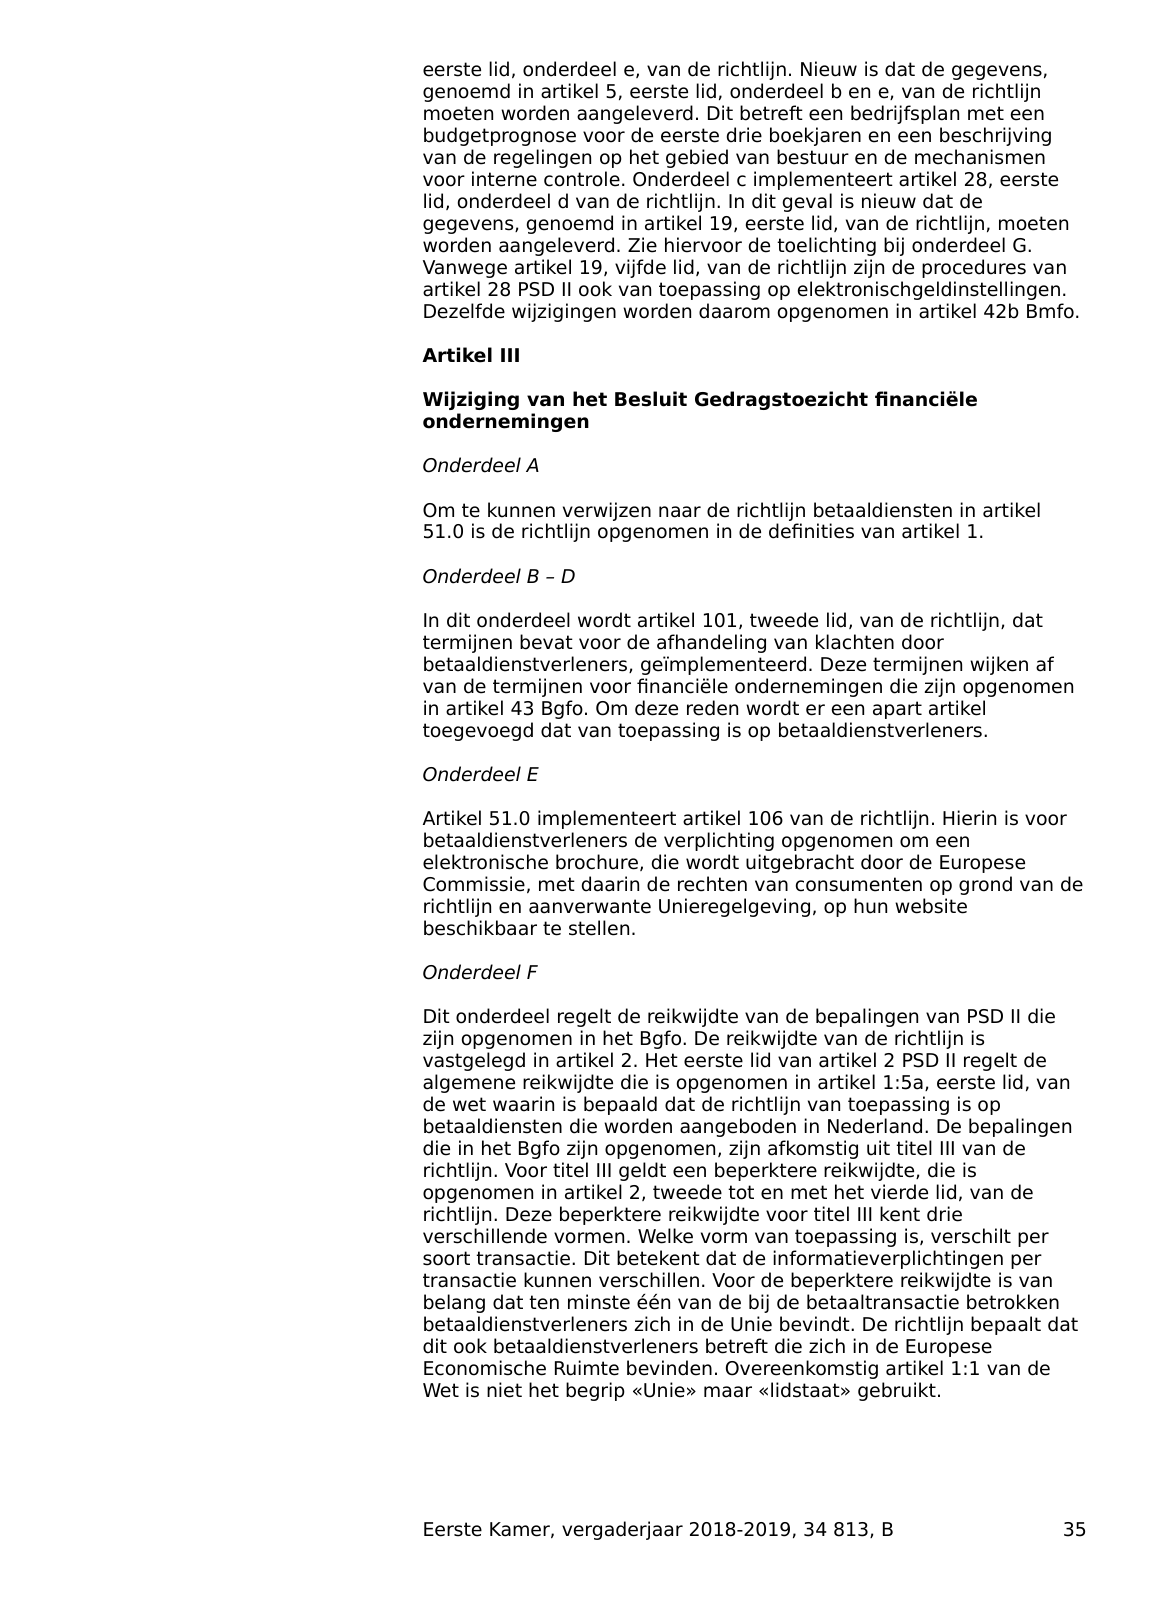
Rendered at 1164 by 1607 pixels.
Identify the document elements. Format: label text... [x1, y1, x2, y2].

text Vanwege artikel 19, vijfde lid, van de richtlijn zijn de procedures van artikel 28 PSD II ook van toepassing op elektronischgeldinstellingen. Dezelfde wijzigingen worden daarom opgenomen in artikel 42b Bmfo. [422, 257, 1087, 323]
text Dit onderdeel regelt de reikwijdte van de bepalingen van PSD II die zijn opgenomen in het Bgfo. De reikwijdte van de richtlijn is vastgelegd in artikel 2. Het eerste lid van artikel 2 PSD II regelt de algemene reikwijdte die is opgenomen in artikel 1:5a, eerste lid, van de wet waarin is bepaald dat de richtlijn van toepassing is op betaaldiensten die worden aangeboden in Nederland. De bepalingen die in het Bgfo zijn opgenomen, zijn afkomstig uit titel III van de richtlijn. Voor titel III geldt een beperktere reikwijdte, die is opgenomen in artikel 2, tweede tot en met het vierde lid, van de richtlijn. Deze beperktere reikwijdte voor titel III kent drie verschillende vormen. Welke vorm van toepassing is, verschilt per soort transactie. Dit betekent dat de informatieverplichtingen per transactie kunnen verschillen. Voor de beperktere reikwijdte is van belang dat ten minste één van de bij de betaaltransactie betrokken betaaldienstverleners zich in de Unie bevindt. De richtlijn bepaalt dat dit ook betaaldienstverleners betreft die zich in de Europese Economische Ruimte bevinden. Overeenkomstig artikel 1:1 van de Wet is niet het begrip «Unie» maar «lidstaat» gebruikt. [422, 1006, 1087, 1402]
subtitle Onderdeel E [422, 764, 1087, 786]
subtitle Artikel III [422, 345, 1087, 367]
text Om te kunnen verwijzen naar de richtlijn betaaldiensten in artikel 51.0 is de richtlijn opgenomen in de definities van artikel 1. [422, 499, 1087, 543]
subtitle Onderdeel B – D [422, 566, 1087, 588]
subtitle Onderdeel F [422, 962, 1087, 984]
text eerste lid, onderdeel e, van de richtlijn. Nieuw is dat de gegevens, genoemd in artikel 5, eerste lid, onderdeel b en e, van de richtlijn moeten worden aangeleverd. Dit betreft een bedrijfsplan met een budgetprognose voor de eerste drie boekjaren en een beschrijving van de regelingen op het gebied van bestuur en de mechanismen voor interne controle. Onderdeel c implementeert artikel 28, eerste lid, onderdeel d van de richtlijn. In dit geval is nieuw dat de gegevens, genoemd in artikel 19, eerste lid, van de richtlijn, moeten worden aangeleverd. Zie hiervoor de toelichting bij onderdeel G. [422, 59, 1087, 257]
text In dit onderdeel wordt artikel 101, tweede lid, van de richtlijn, dat termijnen bevat voor de afhandeling van klachten door betaaldienstverleners, geïmplementeerd. Deze termijnen wijken af van de termijnen voor financiële ondernemingen die zijn opgenomen in artikel 43 Bgfo. Om deze reden wordt er een apart artikel toegevoegd dat van toepassing is op betaaldienstverleners. [422, 610, 1087, 742]
subtitle Wijziging van het Besluit Gedragstoezicht financiële ondernemingen [422, 389, 1087, 433]
text Artikel 51.0 implementeert artikel 106 van de richtlijn. Hierin is voor betaaldienstverleners de verplichting opgenomen om een elektronische brochure, die wordt uitgebracht door de Europese Commissie, met daarin de rechten van consumenten op grond van de richtlijn en aanverwante Unieregelgeving, op hun website beschikbaar te stellen. [422, 808, 1087, 940]
subtitle Onderdeel A [422, 455, 1087, 477]
